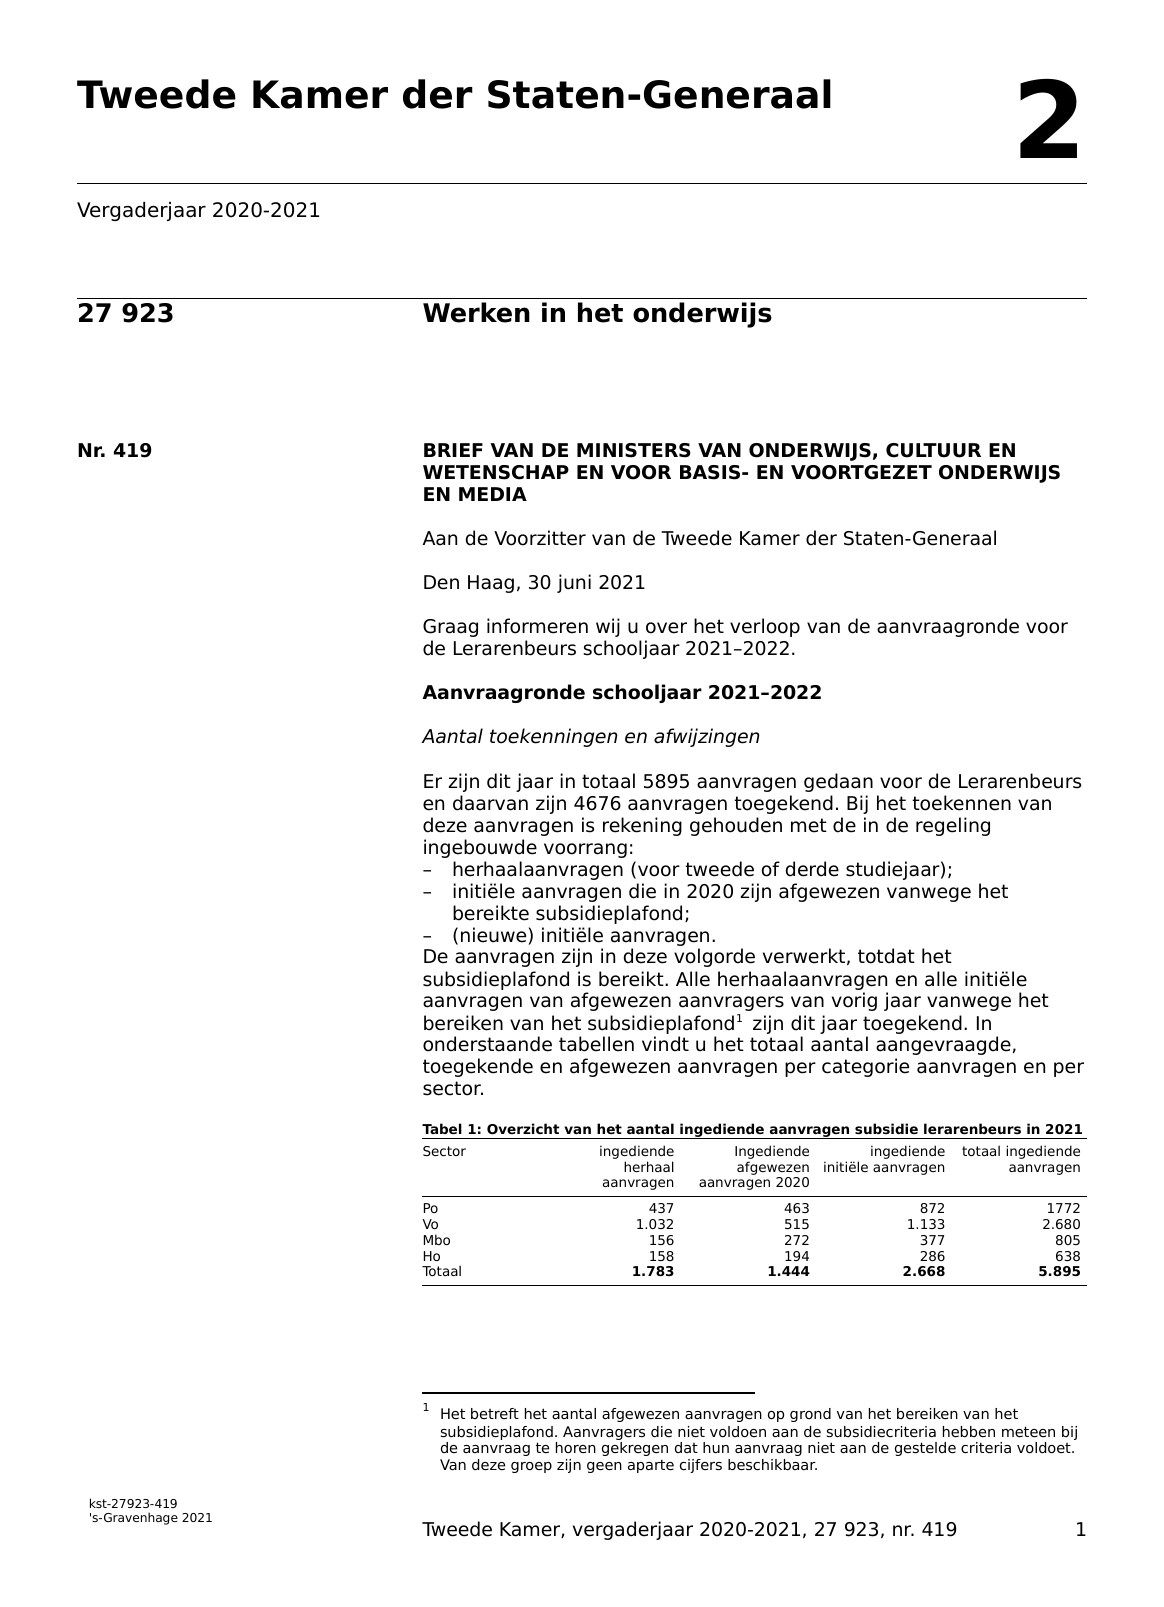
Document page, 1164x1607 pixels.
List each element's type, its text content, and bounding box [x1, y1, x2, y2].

table_header 2 [886, 59, 1087, 183]
text kst-27923-419 [88, 1497, 323, 1511]
table_cell Vo [422, 1217, 545, 1233]
table_cell 158 [545, 1249, 680, 1264]
table_cell 194 [680, 1249, 816, 1264]
table_cell 377 [816, 1233, 951, 1248]
table_cell 515 [680, 1217, 816, 1233]
table_cell 1.032 [545, 1217, 680, 1233]
table_header Tweede Kamer der Staten-Generaal [77, 59, 886, 183]
table_cell 437 [545, 1197, 680, 1217]
table_cell 156 [545, 1233, 680, 1248]
table_cell ingediende herhaal aanvragen [545, 1139, 680, 1196]
table_cell Ingediende afgewezen aanvragen 2020 [680, 1139, 816, 1196]
subtitle 27 923 Werken in het onderwijs [77, 299, 1087, 329]
table_cell 1.133 [816, 1217, 951, 1233]
table_header Tabel 1: Overzicht van het aantal ingediende aanvragen subsidie lerarenbeurs in 2021 [422, 1122, 1087, 1138]
table_cell 272 [680, 1233, 816, 1248]
text 's-Gravenhage 2021 [88, 1511, 323, 1525]
table_cell Totaal [422, 1264, 545, 1284]
text Den Haag, 30 juni 2021 [422, 572, 1087, 594]
table_cell 2.668 [816, 1264, 951, 1284]
text Er zijn dit jaar in totaal 5895 aanvragen gedaan voor de Lerarenbeurs en daarvan zijn 4676 aanvragen toegekend. Bij het toekennen van deze aanvragen is rekening gehouden met de in de regeling ingebouwde voorrang: [422, 771, 1087, 858]
text – (nieuwe) initiële aanvragen. [422, 924, 1087, 946]
table_cell Sector [422, 1139, 545, 1196]
text – herhaalaanvragen (voor tweede of derde studiejaar); [422, 858, 1087, 881]
table_cell Vergaderjaar 2020-2021 [77, 184, 1087, 298]
subtitle Nr. 419 BRIEF VAN DE MINISTERS VAN ONDERWIJS, CULTUUR EN WETENSCHAP EN VOOR BASIS- EN VOORTGEZET ONDERWIJS EN MEDIA [77, 440, 1087, 506]
table_cell ingediende initiële aanvragen [816, 1139, 951, 1196]
subtitle Aantal toekenningen en afwijzingen [422, 726, 1087, 748]
table_cell Po [422, 1197, 545, 1217]
subtitle Aanvraagronde schooljaar 2021–2022 [422, 682, 1087, 704]
table_cell 1.444 [680, 1264, 816, 1284]
text De aanvragen zijn in deze volgorde verwerkt, totdat het subsidieplafond is bereikt. Alle herhaalaanvragen en alle initiële aanvragen van afgewezen aanvragers van vorig jaar vanwege het bereiken van het subsidieplafond zijn dit jaar toegekend. In onderstaande tabellen vindt u het totaal aantal aangevraagde, toegekende en afgewezen aanvragen per categorie aanvragen en per sector. [422, 946, 1087, 1100]
table_cell 5.895 [951, 1264, 1087, 1284]
table_cell 638 [951, 1249, 1087, 1264]
table_cell Mbo [422, 1233, 545, 1248]
text – initiële aanvragen die in 2020 zijn afgewezen vanwege het bereikte subsidieplafond; [422, 881, 1087, 924]
text Aan de Voorzitter van de Tweede Kamer der Staten-Generaal [422, 528, 1087, 550]
table_cell 1772 [951, 1197, 1087, 1217]
table_cell 1.783 [545, 1264, 680, 1284]
text Het betreft het aantal afgewezen aanvragen op grond van het bereiken van het subsidieplafond. Aanvragers die niet voldoen aan de subsidiecriteria hebben meteen bij de aanvraag te horen gekregen dat hun aanvraag niet aan de gestelde criteria voldoet. Van deze groep zijn geen aparte cijfers beschikbaar. [422, 1402, 1087, 1474]
table_cell totaal ingediende aanvragen [951, 1139, 1087, 1196]
text Graag informeren wij u over het verloop van de aanvraagronde voor de Lerarenbeurs schooljaar 2021–2022. [422, 616, 1087, 660]
table_cell 872 [816, 1197, 951, 1217]
table_cell 286 [816, 1249, 951, 1264]
table_cell 463 [680, 1197, 816, 1217]
table_cell Ho [422, 1249, 545, 1264]
table_cell 2.680 [951, 1217, 1087, 1233]
table_cell 805 [951, 1233, 1087, 1248]
